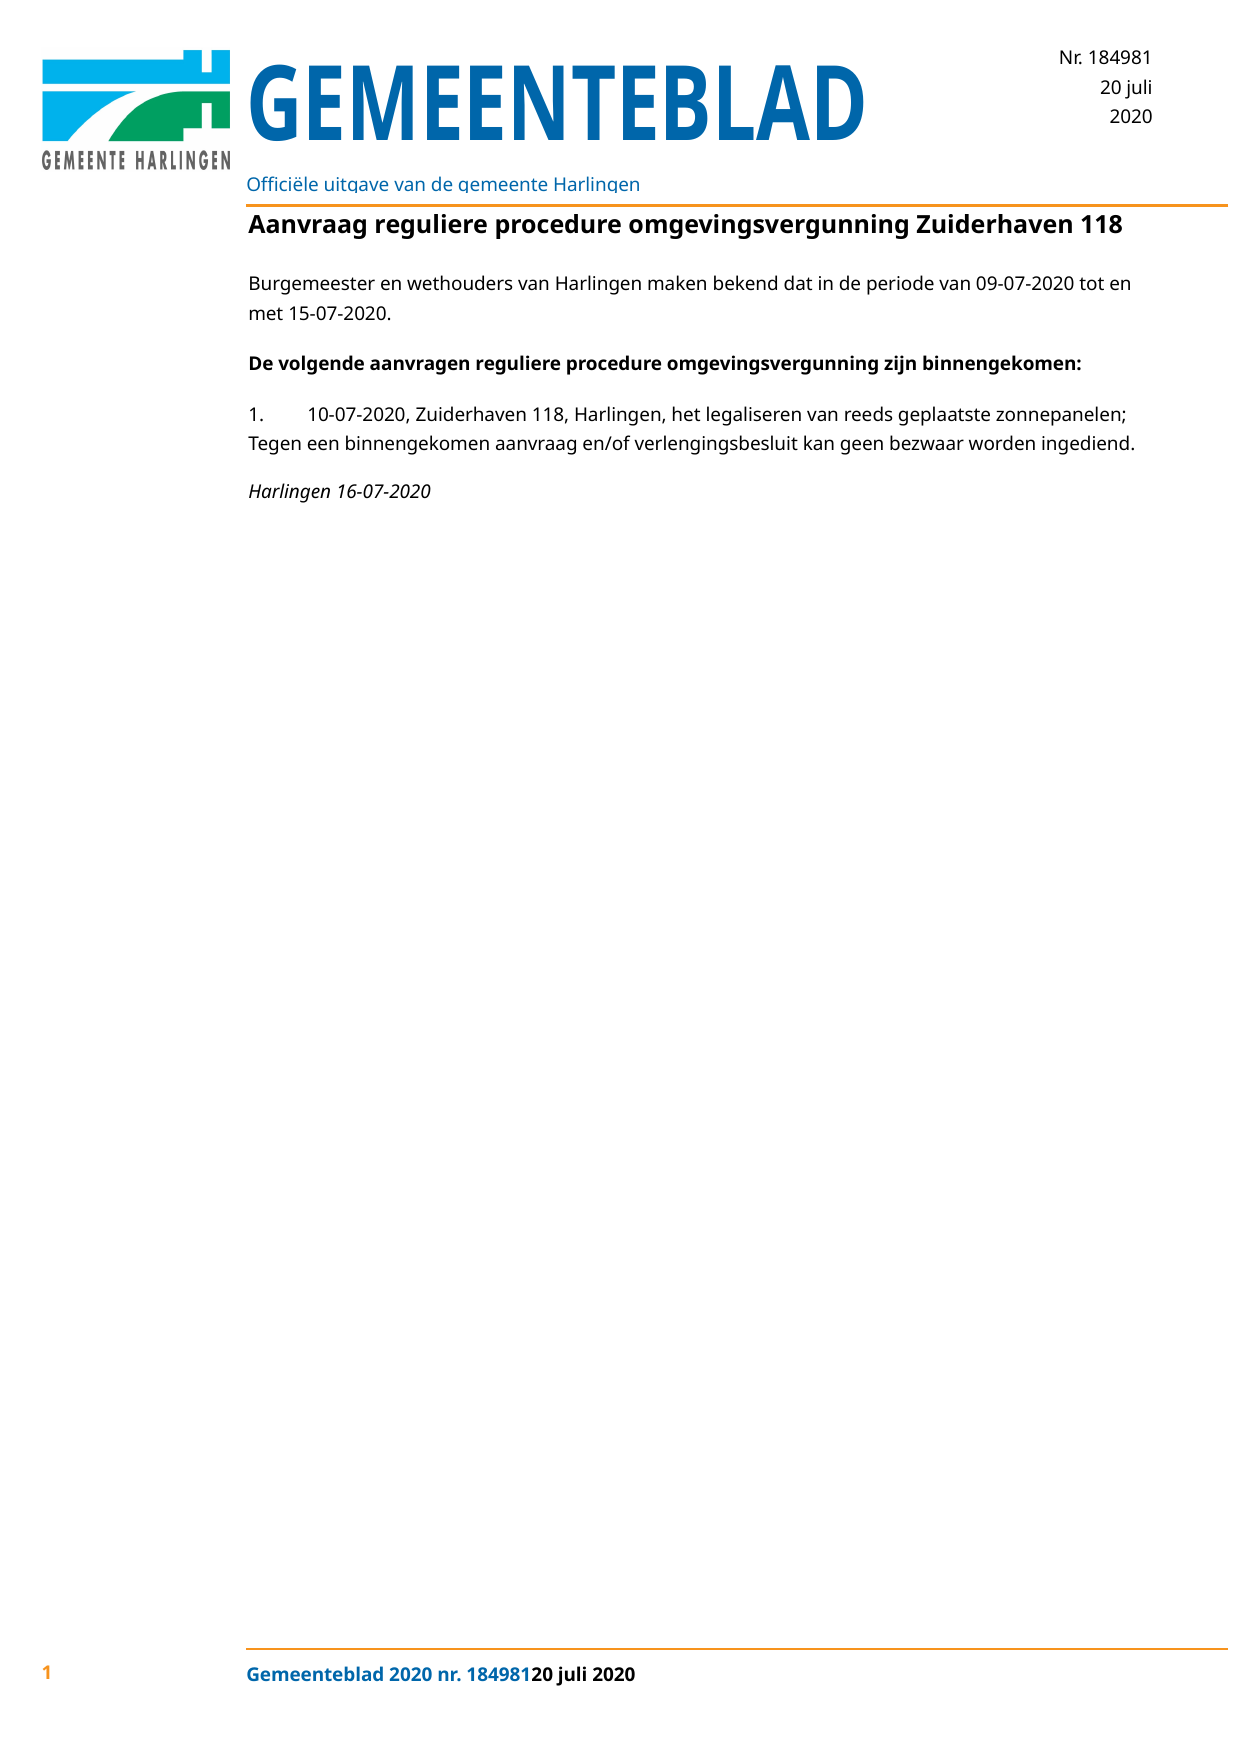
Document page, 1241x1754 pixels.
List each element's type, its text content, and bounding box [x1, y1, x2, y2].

list 10-07-2020, Zuiderhaven 118, Harlingen, het legaliseren van reeds geplaatste zonnepanelen; [248, 401, 1152, 426]
text Tegen een binnengekomen aanvraag en/of verlengingsbesluit kan geen bezwaar worden ingediend. [248, 430, 1152, 456]
text De volgende aanvragen reguliere procedure omgevingsvergunning zijn binnengekomen: [248, 350, 1152, 376]
text Burgemeester en wethouders van Harlingen maken bekend dat in de periode van 09-07-2020 tot en met 15-07-2020. [248, 270, 1152, 326]
text Harlingen 16-07-2020 [248, 478, 1152, 504]
picture [41, 47, 231, 172]
text Aanvraag reguliere procedure omgevingsvergunning Zuiderhaven 118 [248, 207, 1152, 241]
